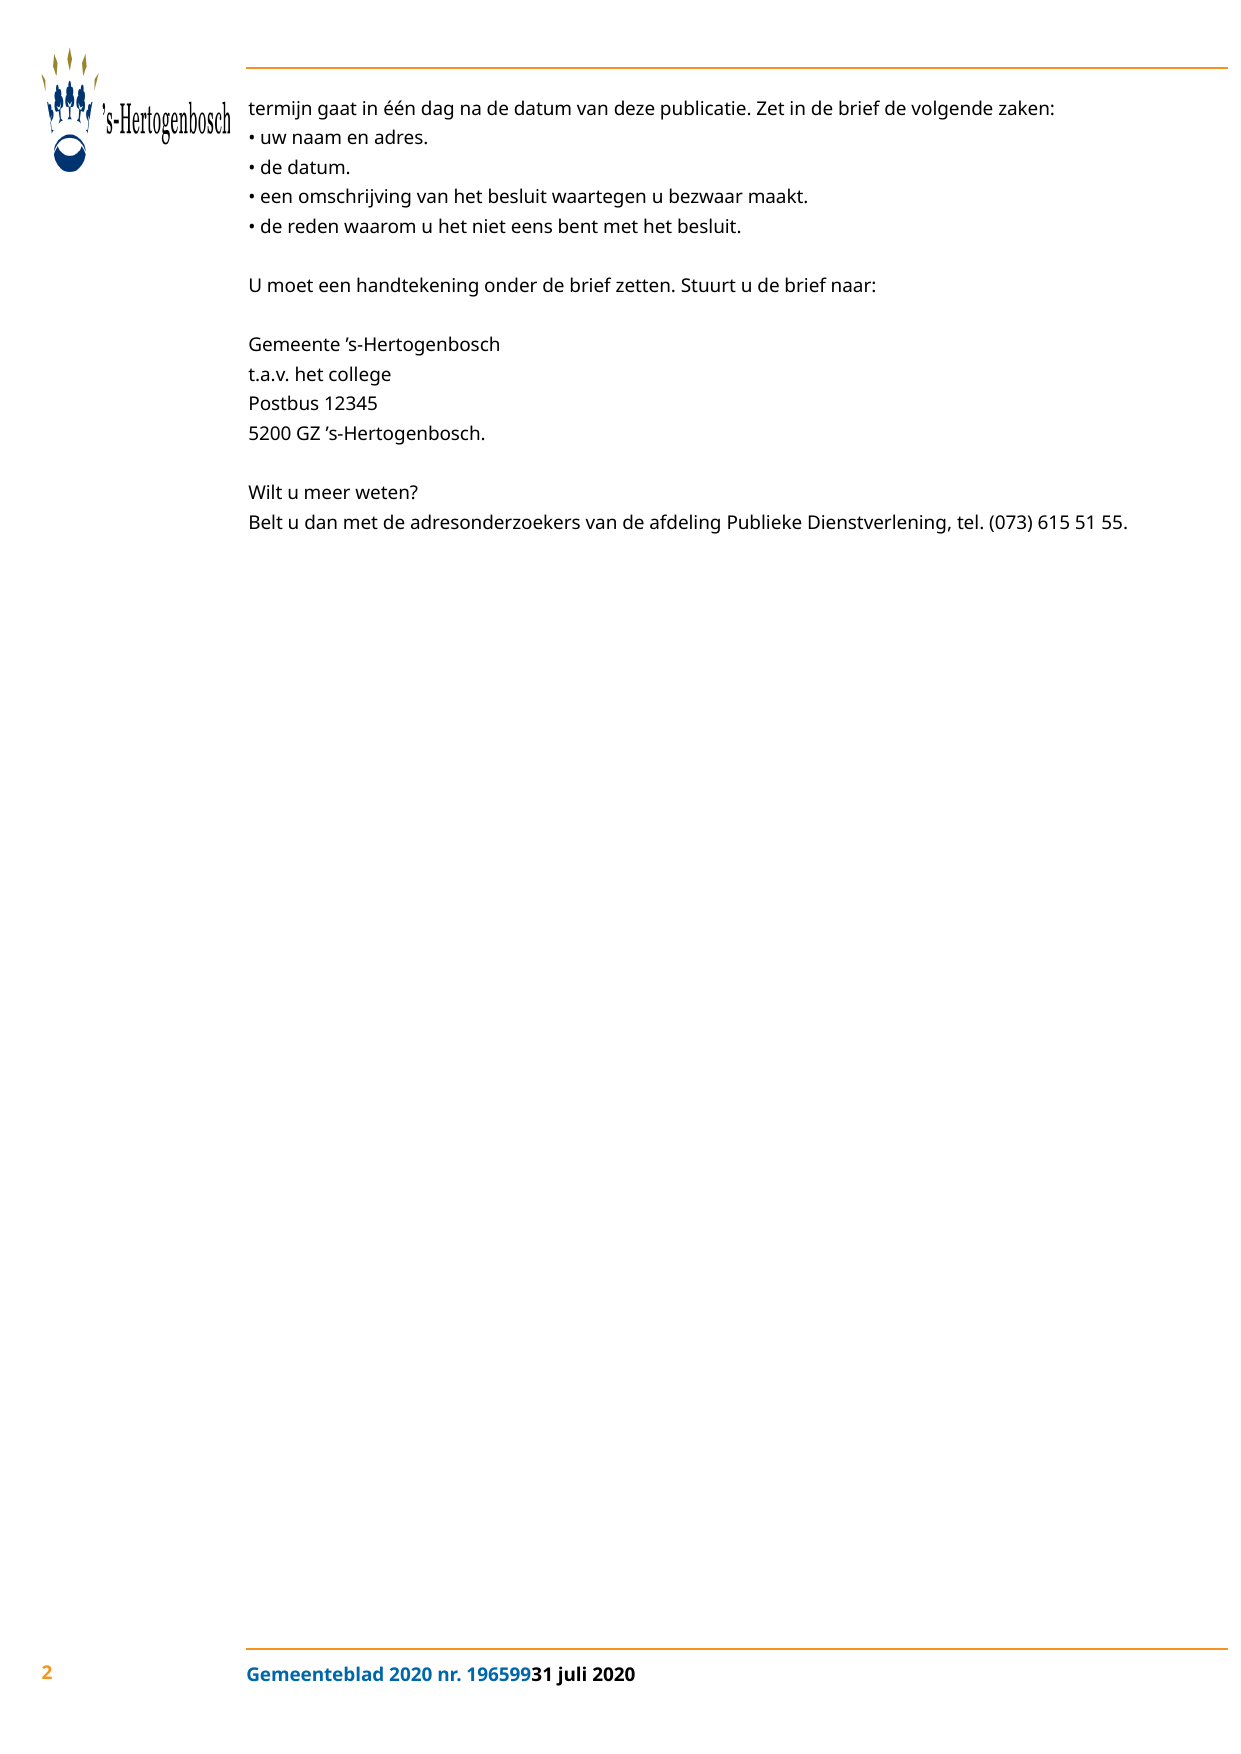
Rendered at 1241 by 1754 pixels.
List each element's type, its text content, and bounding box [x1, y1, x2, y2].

text • de datum. [248, 154, 1152, 180]
text Belt u dan met de adresonderzoekers van de afdeling Publieke Dienstverlening, tel. (073) 615 51 55. [248, 509, 1152, 535]
text Postbus 12345 [248, 391, 1152, 416]
text Gemeente ’s-Hertogenbosch [248, 331, 1152, 357]
text Wilt u meer weten? [248, 479, 1152, 505]
text • uw naam en adres. [248, 124, 1152, 150]
text termijn gaat in één dag na de datum van deze publicatie. Zet in de brief de volgende zaken: [248, 95, 1152, 121]
text U moet een handtekening onder de brief zetten. Stuurt u de brief naar: [248, 272, 1152, 298]
text t.a.v. het college [248, 361, 1152, 387]
picture [41, 47, 231, 172]
text • de reden waarom u het niet eens bent met het besluit. [248, 213, 1152, 239]
text 5200 GZ ’s-Hertogenbosch. [248, 420, 1152, 446]
text • een omschrijving van het besluit waartegen u bezwaar maakt. [248, 183, 1152, 209]
